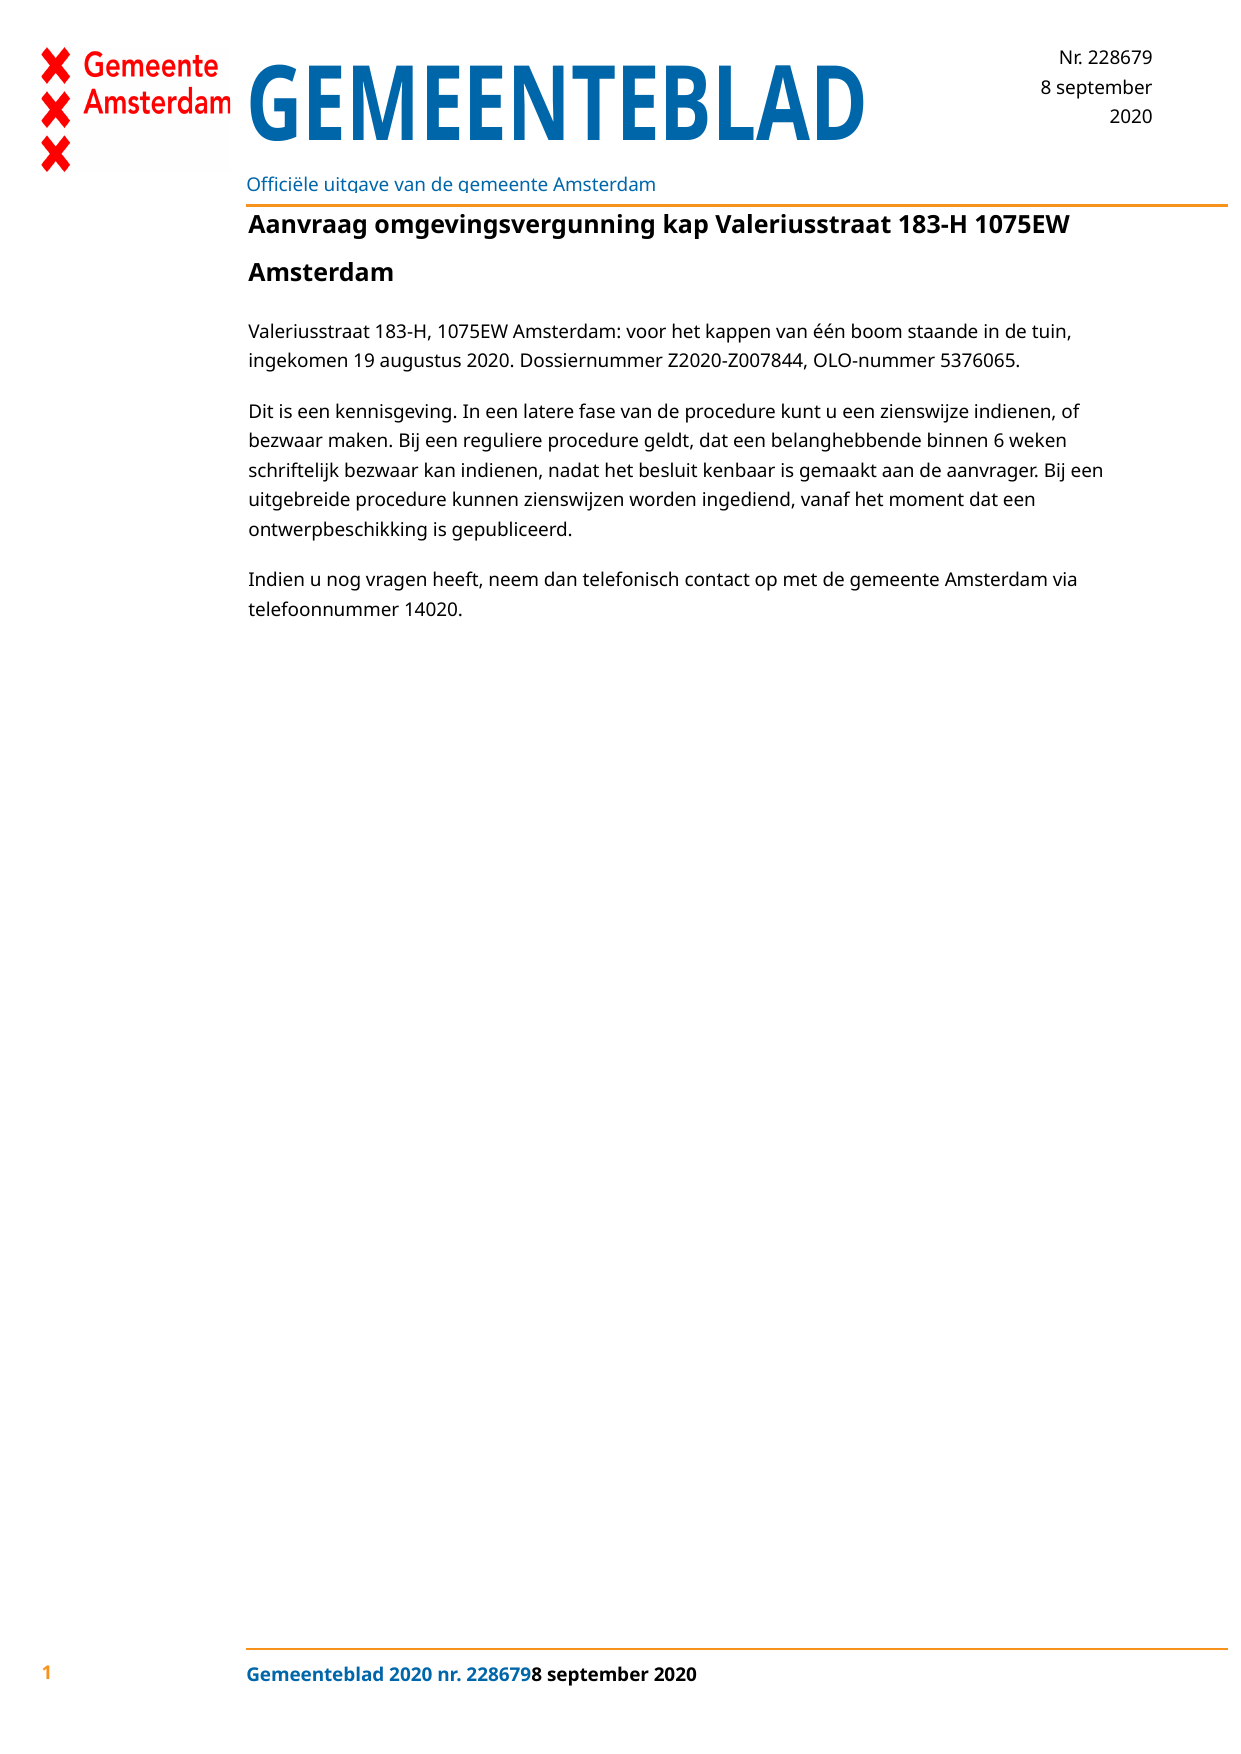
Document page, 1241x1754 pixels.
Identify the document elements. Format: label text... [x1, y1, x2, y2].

text Aanvraag omgevingsvergunning kap Valeriusstraat 183-H 1075EW Amsterdam [248, 207, 1152, 288]
text Valeriusstraat 183-H, 1075EW Amsterdam: voor het kappen van één boom staande in de tuin, ingekomen 19 augustus 2020. Dossiernummer Z2020-Z007844, OLO-nummer 5376065. [248, 318, 1152, 373]
picture [41, 47, 231, 172]
text Indien u nog vragen heeft, neem dan telefonisch contact op met de gemeente Amsterdam via telefoonnummer 14020. [248, 567, 1152, 622]
text Dit is een kennisgeving. In een latere fase van de procedure kunt u een zienswijze indienen, of bezwaar maken. Bij een reguliere procedure geldt, dat een belanghebbende binnen 6 weken schriftelijk bezwaar kan indienen, nadat het besluit kenbaar is gemaakt aan de aanvrager. Bij een uitgebreide procedure kunnen zienswijzen worden ingediend, vanaf het moment dat een ontwerpbeschikking is gepubliceerd. [248, 398, 1152, 542]
